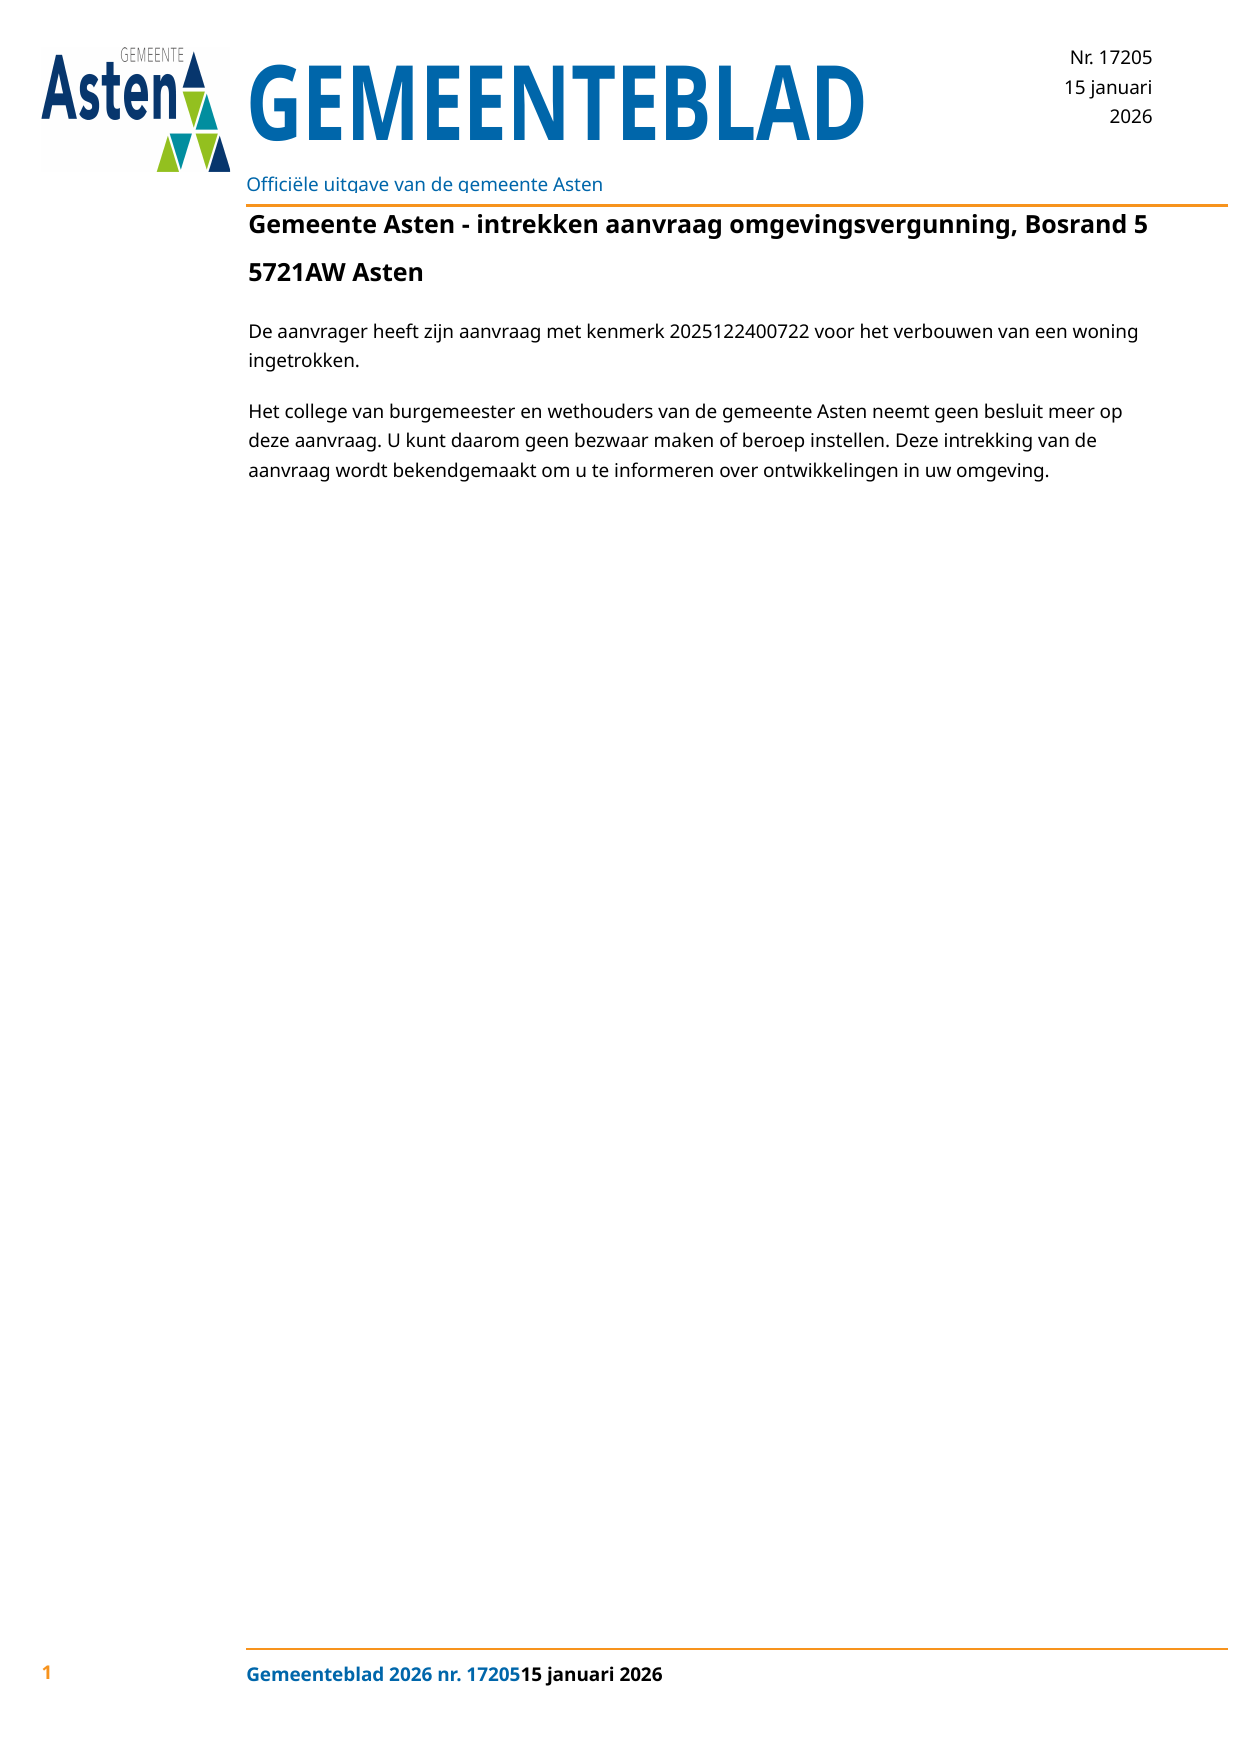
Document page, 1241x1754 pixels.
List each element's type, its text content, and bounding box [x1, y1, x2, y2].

text De aanvrager heeft zijn aanvraag met kenmerk 2025122400722 voor het verbouwen van een woning ingetrokken. [248, 318, 1152, 373]
text Het college van burgemeester en wethouders van de gemeente Asten neemt geen besluit meer op deze aanvraag. U kunt daarom geen bezwaar maken of beroep instellen. Deze intrekking van de aanvraag wordt bekendgemaakt om u te informeren over ontwikkelingen in uw omgeving. [248, 398, 1152, 483]
text Gemeente Asten - intrekken aanvraag omgevingsvergunning, Bosrand 5 5721AW Asten [248, 207, 1152, 288]
picture [41, 47, 231, 172]
